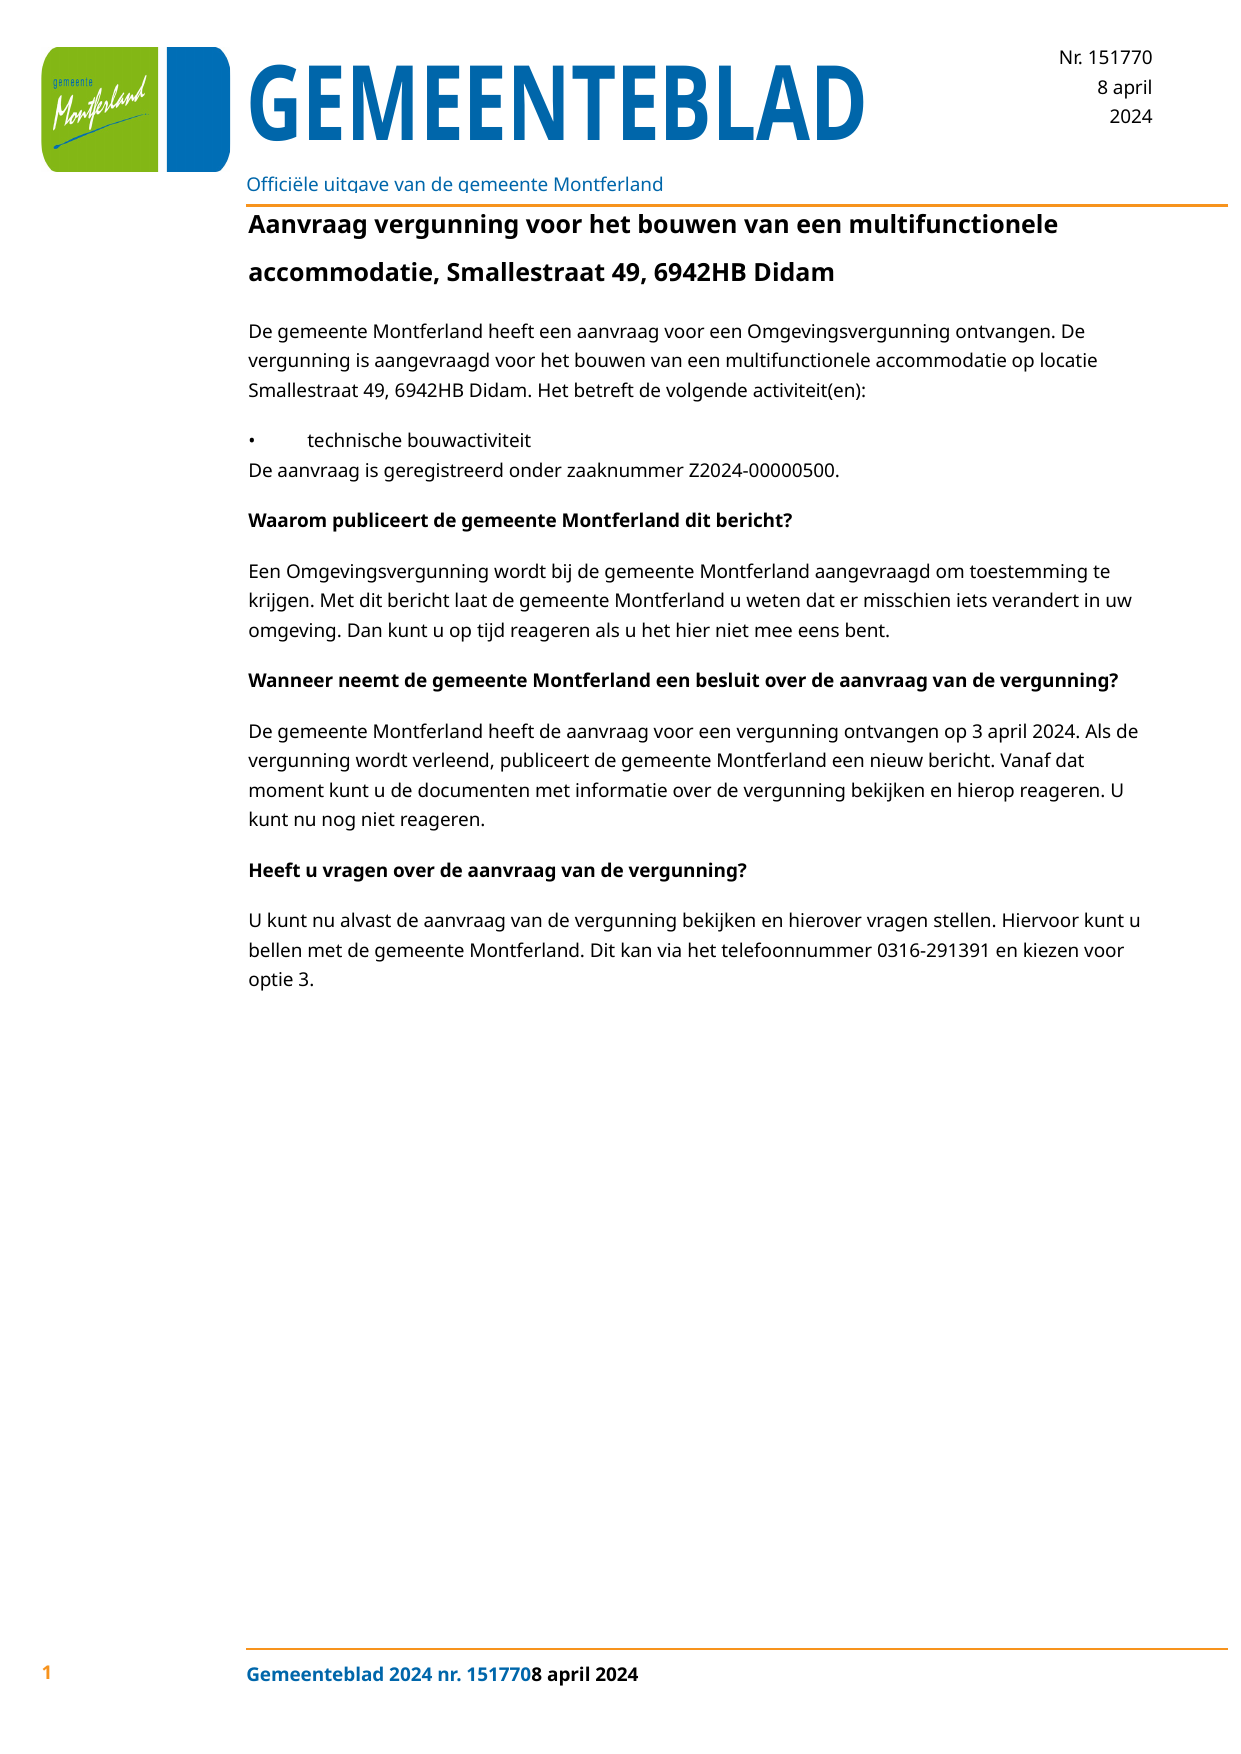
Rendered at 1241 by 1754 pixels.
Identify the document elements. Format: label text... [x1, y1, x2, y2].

text Aanvraag vergunning voor het bouwen van een multifunctionele accommodatie, Smallestraat 49, 6942HB Didam [248, 207, 1152, 288]
text Waarom publiceert de gemeente Montferland dit bericht? [248, 507, 1152, 533]
text De gemeente Montferland heeft een aanvraag voor een Omgevingsvergunning ontvangen. De vergunning is aangevraagd voor het bouwen van een multifunctionele accommodatie op locatie Smallestraat 49, 6942HB Didam. Het betreft de volgende activiteit(en): [248, 318, 1152, 403]
text De gemeente Montferland heeft de aanvraag voor een vergunning ontvangen op 3 april 2024. Als de vergunning wordt verleend, publiceert de gemeente Montferland een nieuw bericht. Vanaf dat moment kunt u de documenten met informatie over de vergunning bekijken en hierop reageren. U kunt nu nog niet reageren. [248, 718, 1152, 832]
text De aanvraag is geregistreerd onder zaaknummer Z2024-00000500. [248, 457, 1152, 483]
list technische bouwactiviteit [248, 427, 1152, 453]
text Een Omgevingsvergunning wordt bij de gemeente Montferland aangevraagd om toestemming te krijgen. Met dit bericht laat de gemeente Montferland u weten dat er misschien iets verandert in uw omgeving. Dan kunt u op tijd reageren als u het hier niet mee eens bent. [248, 558, 1152, 643]
text Heeft u vragen over de aanvraag van de vergunning? [248, 857, 1152, 883]
picture [41, 47, 231, 172]
text Wanneer neemt de gemeente Montferland een besluit over de aanvraag van de vergunning? [248, 667, 1152, 693]
text U kunt nu alvast de aanvraag van de vergunning bekijken en hierover vragen stellen. Hiervoor kunt u bellen met de gemeente Montferland. Dit kan via het telefoonnummer 0316-291391 en kiezen voor optie 3. [248, 907, 1152, 992]
